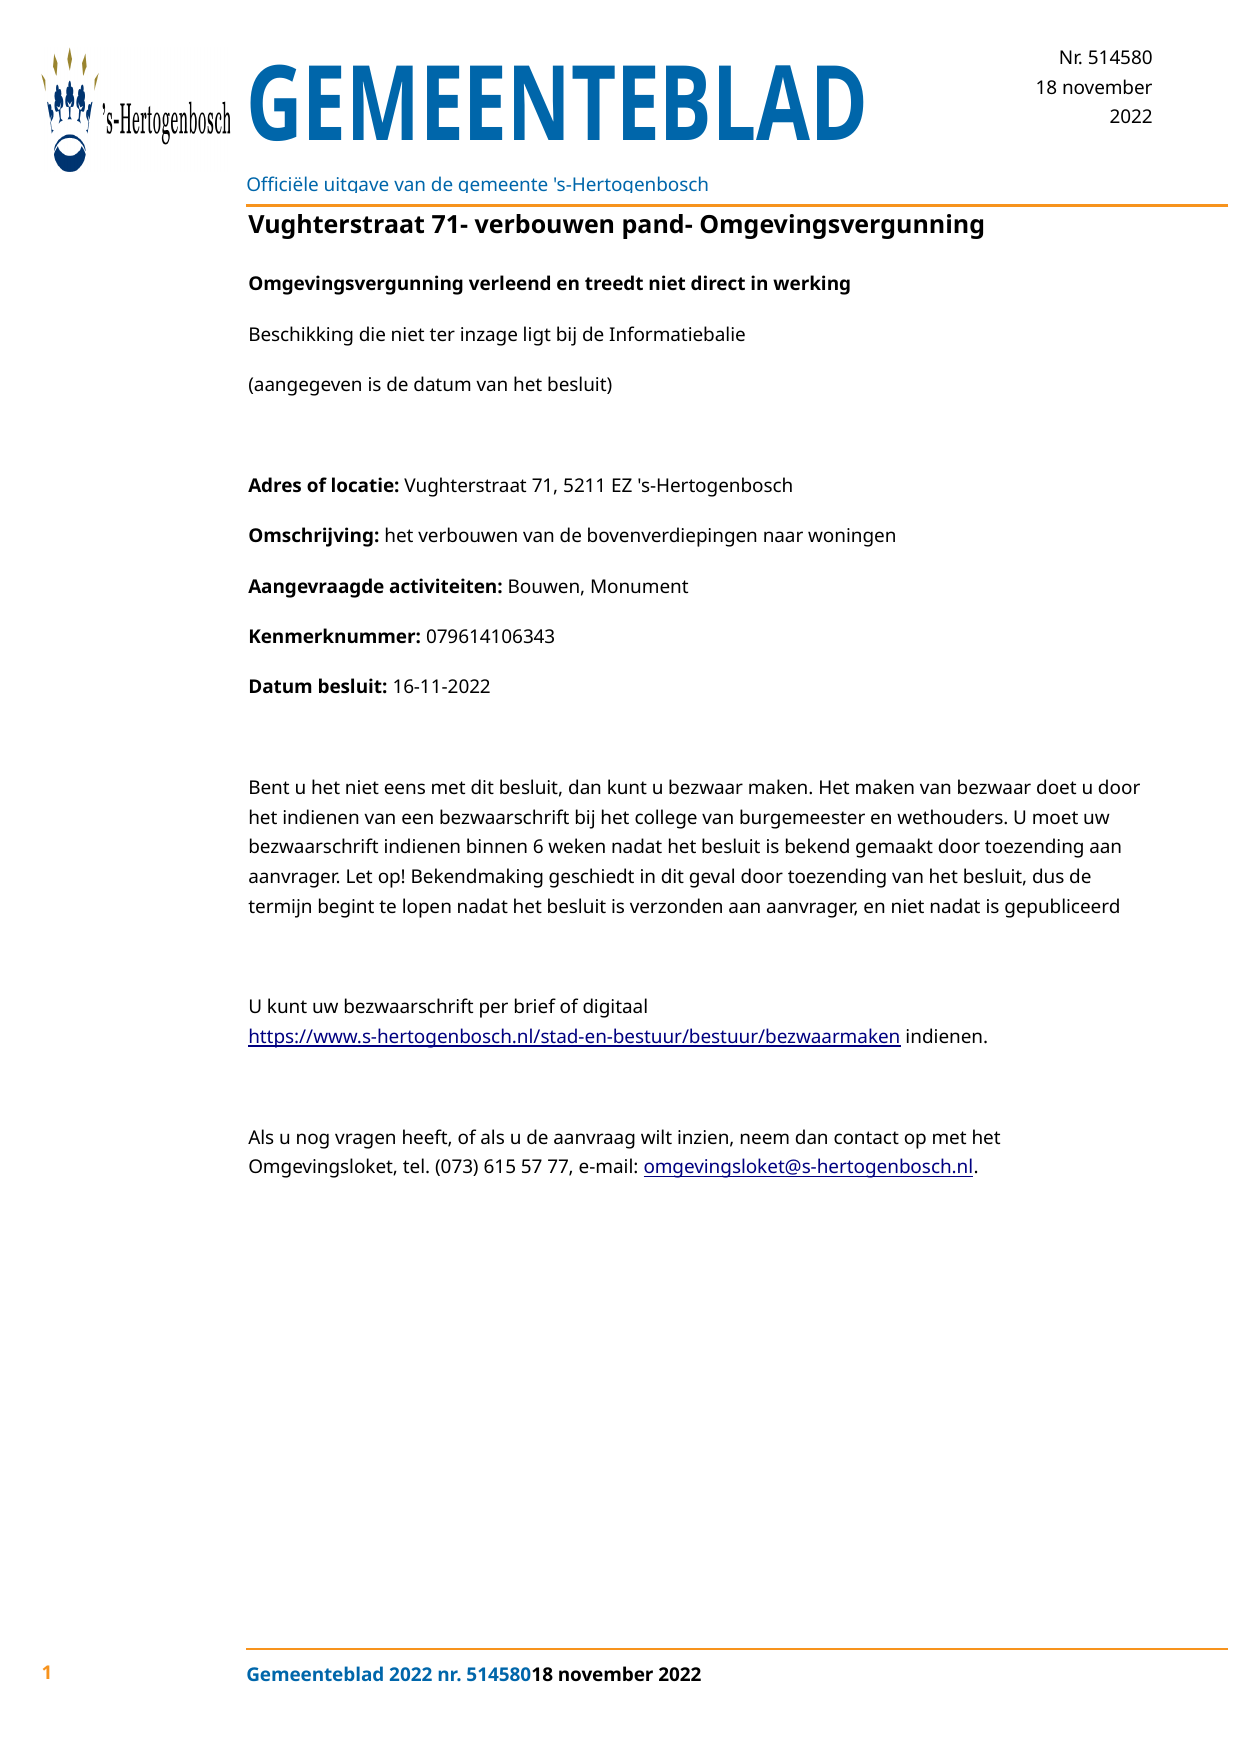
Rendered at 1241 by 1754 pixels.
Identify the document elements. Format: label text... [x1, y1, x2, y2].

text Aangevraagde activiteiten: Bouwen, Monument [248, 573, 1152, 598]
text U kunt uw bezwaarschrift per brief of digitaal https://www.s-hertogenbosch.nl/stad-en-bestuur/bestuur/bezwaarmaken indienen. [248, 994, 1152, 1049]
text Kenmerknummer: 079614106343 [248, 623, 1152, 649]
text Adres of locatie: Vughterstraat 71, 5211 EZ 's-Hertogenbosch [248, 472, 1152, 498]
text Als u nog vragen heeft, of als u de aanvraag wilt inzien, neem dan contact op met het Omgevingsloket, tel. (073) 615 57 77, e-mail: omgevingsloket@s-hertogenbosch.nl. [248, 1124, 1152, 1179]
picture [41, 47, 231, 172]
text Vughterstraat 71- verbouwen pand- Omgevingsvergunning [248, 207, 1152, 241]
text Beschikking die niet ter inzage ligt bij de Informatiebalie [248, 321, 1152, 346]
text Bent u het niet eens met dit besluit, dan kunt u bezwaar maken. Het maken van bezwaar doet u door het indienen van een bezwaarschrift bij het college van burgemeester en wethouders. U moet uw bezwaarschrift indienen binnen 6 weken nadat het besluit is bekend gemaakt door toezending aan aanvrager. Let op! Bekendmaking geschiedt in dit geval door toezending van het besluit, dus de termijn begint te lopen nadat het besluit is verzonden aan aanvrager, en niet nadat is gepubliceerd [248, 774, 1152, 918]
text (aangegeven is de datum van het besluit) [248, 371, 1152, 397]
text Omschrijving: het verbouwen van de bovenverdiepingen naar woningen [248, 522, 1152, 548]
text Datum besluit: 16-11-2022 [248, 674, 1152, 699]
text Omgevingsvergunning verleend en treedt niet direct in werking [248, 270, 1152, 296]
